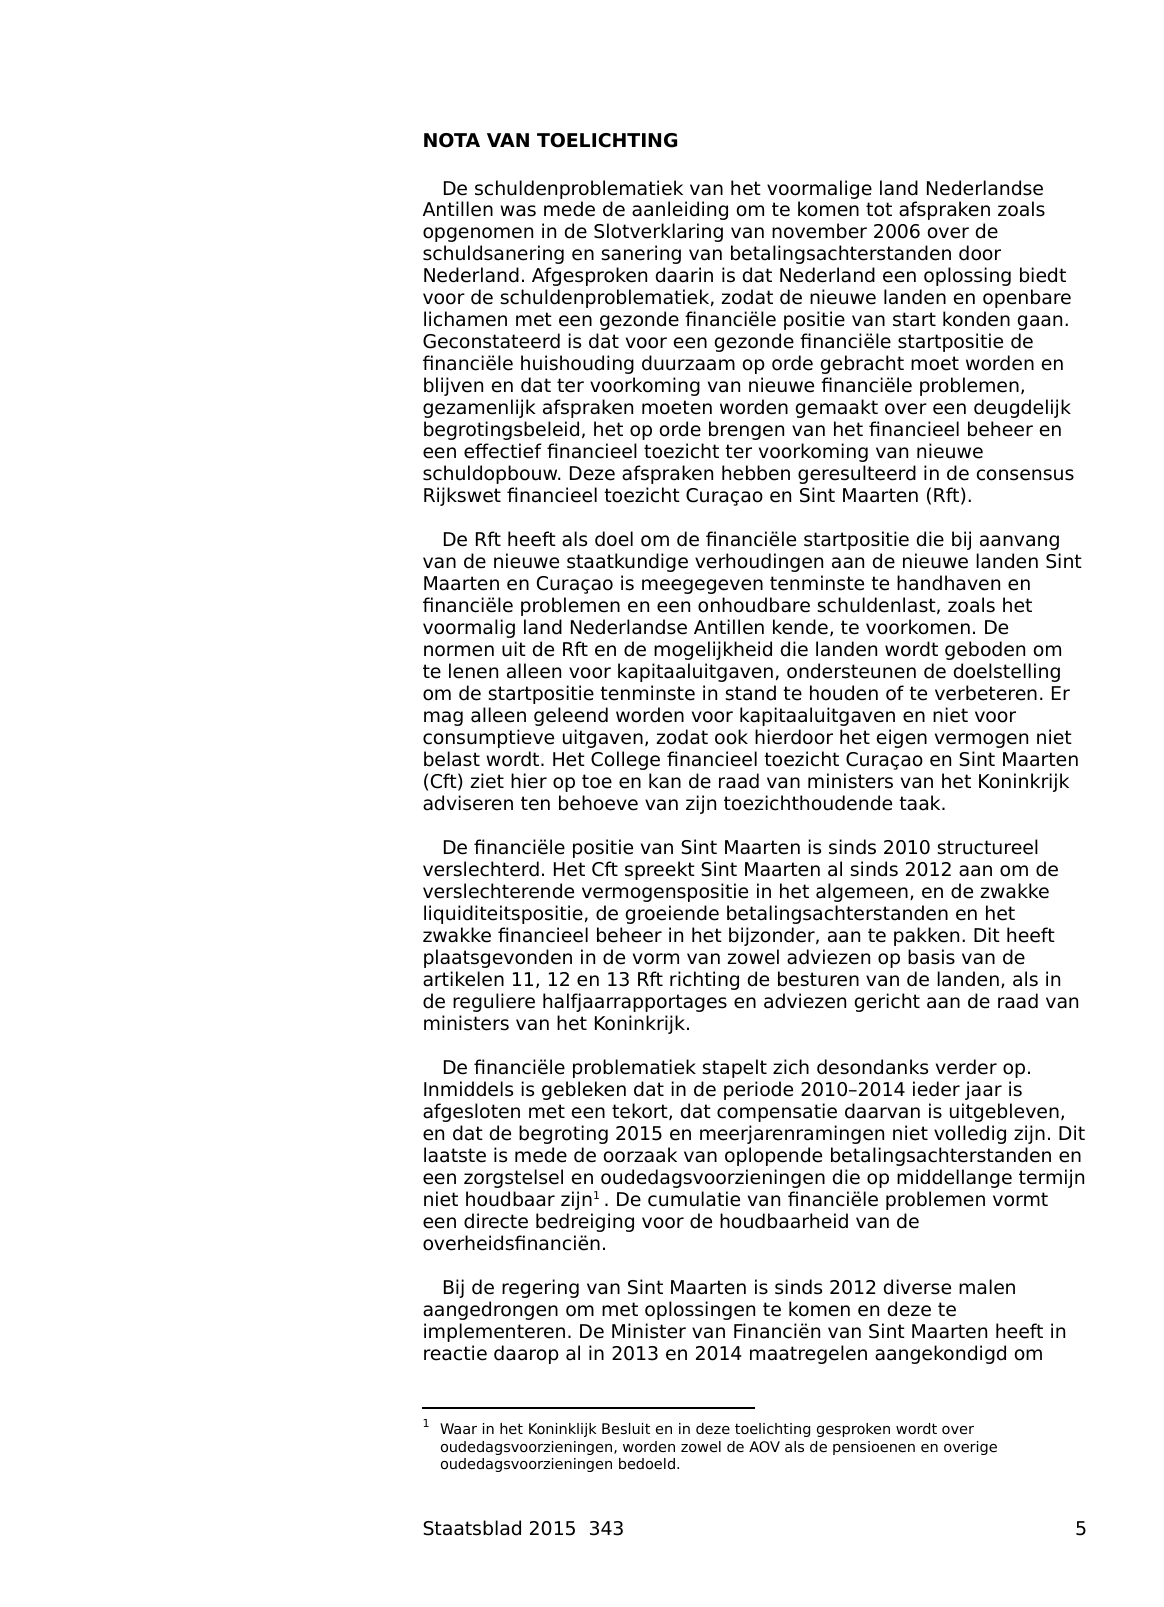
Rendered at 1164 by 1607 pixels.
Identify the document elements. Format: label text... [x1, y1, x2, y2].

text De Rft heeft als doel om de financiële startpositie die bij aanvang van de nieuwe staatkundige verhoudingen aan de nieuwe landen Sint Maarten en Curaçao is meegegeven tenminste te handhaven en financiële problemen en een onhoudbare schuldenlast, zoals het voormalig land Nederlandse Antillen kende, te voorkomen. De normen uit de Rft en de mogelijkheid die landen wordt geboden om te lenen alleen voor kapitaaluitgaven, ondersteunen de doelstelling om de startpositie tenminste in stand te houden of te verbeteren. Er mag alleen geleend worden voor kapitaaluitgaven en niet voor consumptieve uitgaven, zodat ook hierdoor het eigen vermogen niet belast wordt. Het College financieel toezicht Curaçao en Sint Maarten (Cft) ziet hier op toe en kan de raad van ministers van het Koninkrijk adviseren ten behoeve van zijn toezichthoudende taak. [422, 529, 1087, 815]
text De schuldenproblematiek van het voormalige land Nederlandse Antillen was mede de aanleiding om te komen tot afspraken zoals opgenomen in de Slotverklaring van november 2006 over de schuldsanering en sanering van betalingsachterstanden door Nederland. Afgesproken daarin is dat Nederland een oplossing biedt voor de schuldenproblematiek, zodat de nieuwe landen en openbare lichamen met een gezonde financiële positie van start konden gaan. Geconstateerd is dat voor een gezonde financiële startpositie de financiële huishouding duurzaam op orde gebracht moet worden en blijven en dat ter voorkoming van nieuwe financiële problemen, gezamenlijk afspraken moeten worden gemaakt over een deugdelijk begrotingsbeleid, het op orde brengen van het financieel beheer en een effectief financieel toezicht ter voorkoming van nieuwe schuldopbouw. Deze afspraken hebben geresulteerd in de consensus Rijkswet financieel toezicht Curaçao en Sint Maarten (Rft). [422, 177, 1087, 507]
text De financiële positie van Sint Maarten is sinds 2010 structureel verslechterd. Het Cft spreekt Sint Maarten al sinds 2012 aan om de verslechterende vermogenspositie in het algemeen, en de zwakke liquiditeitspositie, de groeiende betalingsachterstanden en het zwakke financieel beheer in het bijzonder, aan te pakken. Dit heeft plaatsgevonden in de vorm van zowel adviezen op basis van de artikelen 11, 12 en 13 Rft richting de besturen van de landen, als in de reguliere halfjaarrapportages en adviezen gericht aan de raad van ministers van het Koninkrijk. [422, 837, 1087, 1035]
text Bij de regering van Sint Maarten is sinds 2012 diverse malen aangedrongen om met oplossingen te komen en deze te implementeren. De Minister van Financiën van Sint Maarten heeft in reactie daarop al in 2013 en 2014 maatregelen aangekondigd om [422, 1277, 1087, 1365]
text De financiële problematiek stapelt zich desondanks verder op. Inmiddels is gebleken dat in de periode 2010–2014 ieder jaar is afgesloten met een tekort, dat compensatie daarvan is uitgebleven, en dat de begroting 2015 en meerjarenramingen niet volledig zijn. Dit laatste is mede de oorzaak van oplopende betalingsachterstanden en een zorgstelsel en oudedagsvoorzieningen die op middellange termijn niet houdbaar zijn. De cumulatie van financiële problemen vormt een directe bedreiging voor de houdbaarheid van de overheidsfinanciën. [422, 1057, 1087, 1255]
subtitle NOTA VAN TOELICHTING [422, 130, 1087, 152]
text Waar in het Koninklijk Besluit en in deze toelichting gesproken wordt over oudedagsvoorzieningen, worden zowel de AOV als de pensioenen en overige oudedagsvoorzieningen bedoeld. [422, 1417, 1087, 1473]
